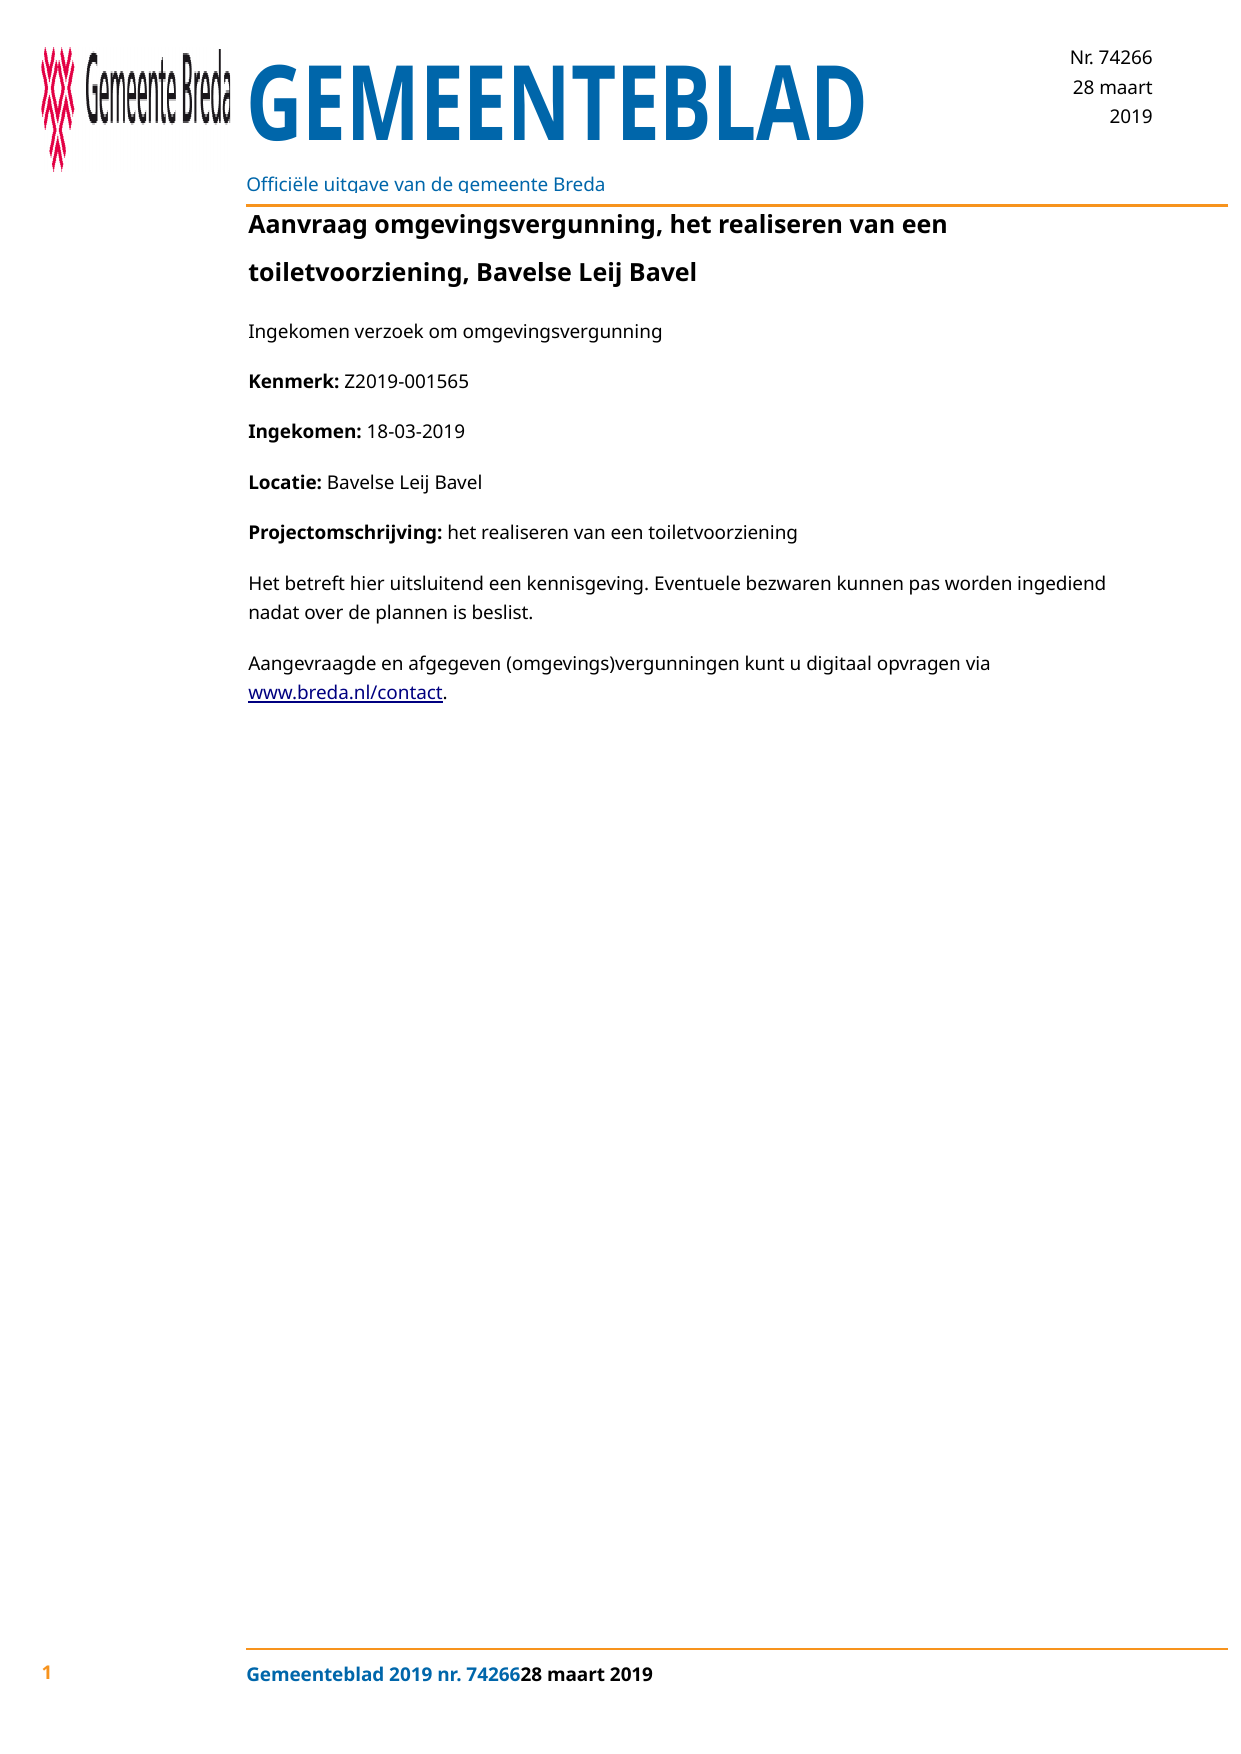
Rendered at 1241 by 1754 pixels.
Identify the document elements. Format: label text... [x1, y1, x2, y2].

text Het betreft hier uitsluitend een kennisgeving. Eventuele bezwaren kunnen pas worden ingediend nadat over de plannen is beslist. [248, 570, 1152, 625]
text Locatie: Bavelse Leij Bavel [248, 469, 1152, 495]
text Projectomschrijving: het realiseren van een toiletvoorziening [248, 519, 1152, 545]
text Ingekomen: 18-03-2019 [248, 419, 1152, 444]
picture [41, 47, 231, 172]
text Kenmerk: Z2019-001565 [248, 368, 1152, 394]
text Ingekomen verzoek om omgevingsvergunning [248, 318, 1152, 344]
text Aangevraagde en afgegeven (omgevings)vergunningen kunt u digitaal opvragen via www.breda.nl/contact. [248, 650, 1152, 705]
text Aanvraag omgevingsvergunning, het realiseren van een toiletvoorziening, Bavelse Leij Bavel [248, 207, 1152, 288]
